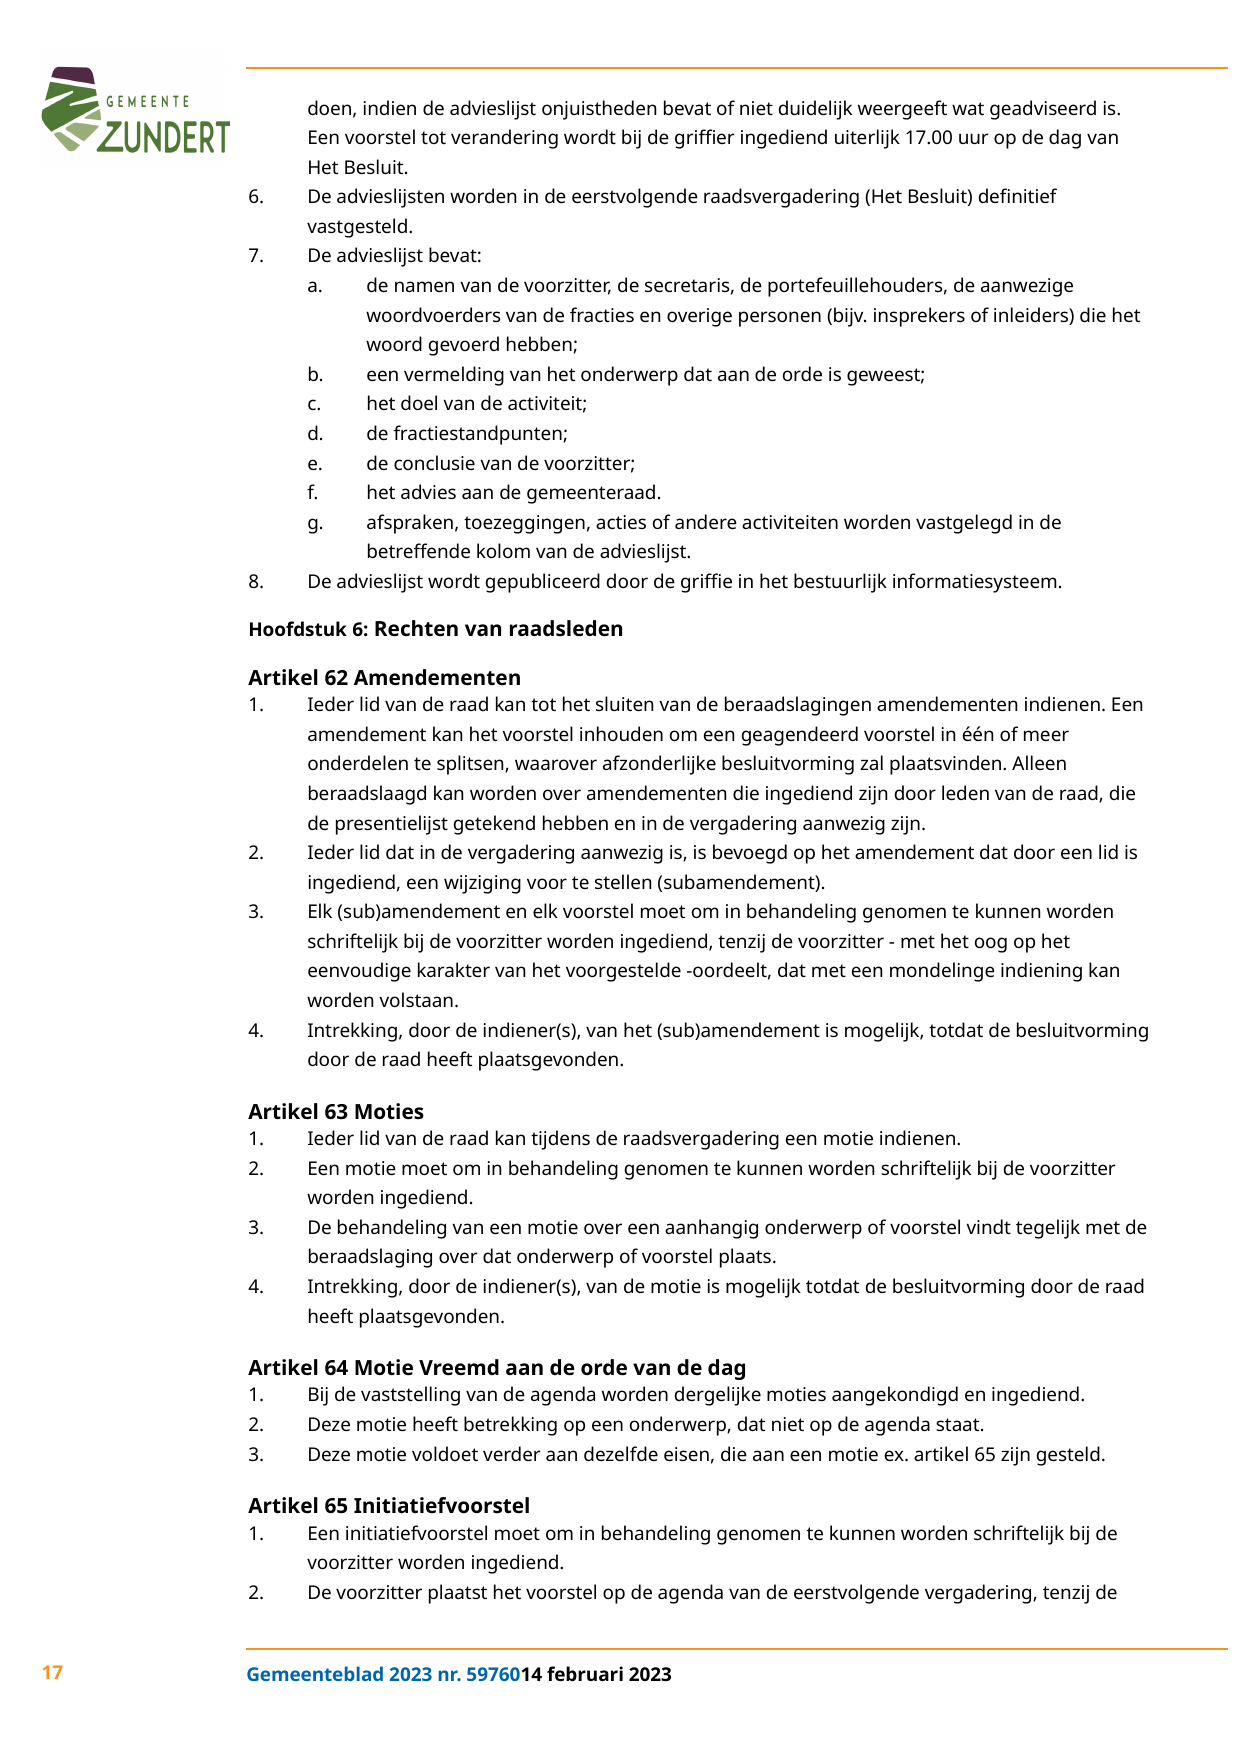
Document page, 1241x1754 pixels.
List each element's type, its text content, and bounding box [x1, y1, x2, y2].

list Een initiatiefvoorstel moet om in behandeling genomen te kunnen worden schriftelijk bij de voorzitter worden ingediend. [248, 1520, 1152, 1575]
list Bij de vaststelling van de agenda worden dergelijke moties aangekondigd en ingediend. [248, 1382, 1152, 1407]
text Artikel 64 Motie Vreemd aan de orde van de dag [248, 1353, 1152, 1382]
list Deze motie heeft betrekking op een onderwerp, dat niet op de agenda staat. [248, 1411, 1152, 1437]
list Elk (sub)amendement en elk voorstel moet om in behandeling genomen te kunnen worden schriftelijk bij de voorzitter worden ingediend, tenzij de voorzitter - met het oog op het eenvoudige karakter van het voorgestelde -oordeelt, dat met een mondelinge indiening kan worden volstaan. [248, 898, 1152, 1013]
list een vermelding van het onderwerp dat aan de orde is geweest; [307, 361, 1152, 387]
list De advieslijsten worden in de eerstvolgende raadsvergadering (Het Besluit) definitief vastgesteld. [248, 183, 1152, 239]
text Artikel 65 Initiatiefvoorstel [248, 1491, 1152, 1520]
text Artikel 62 Amendementen [248, 663, 1152, 691]
list afspraken, toezeggingen, acties of andere activiteiten worden vastgelegd in de betreffende kolom van de advieslijst. [307, 509, 1152, 564]
list doen, indien de advieslijst onjuistheden bevat of niet duidelijk weergeeft wat geadviseerd is. Een voorstel tot verandering wordt bij de griffier ingediend uiterlijk 17.00 uur op de dag van Het Besluit. [248, 95, 1152, 180]
list De voorzitter plaatst het voorstel op de agenda van de eerstvolgende vergadering, tenzij de [248, 1579, 1152, 1604]
list Ieder lid van de raad kan tot het sluiten van de beraadslagingen amendementen indienen. Een amendement kan het voorstel inhouden om een geagendeerd voorstel in één of meer onderdelen te splitsen, waarover afzonderlijke besluitvorming zal plaatsvinden. Alleen beraadslaagd kan worden over amendementen die ingediend zijn door leden van de raad, die de presentielijst getekend hebben en in de vergadering aanwezig zijn. [248, 691, 1152, 836]
text Hoofdstuk 6: Rechten van raadsleden [248, 614, 1152, 642]
list het doel van de activiteit; [307, 391, 1152, 416]
list De advieslijst wordt gepubliceerd door de griffie in het bestuurlijk informatiesysteem. [248, 568, 1152, 594]
list de namen van de voorzitter, de secretaris, de portefeuillehouders, de aanwezige woordvoerders van de fracties en overige personen (bijv. insprekers of inleiders) die het woord gevoerd hebben; [307, 272, 1152, 357]
list Een motie moet om in behandeling genomen te kunnen worden schriftelijk bij de voorzitter worden ingediend. [248, 1155, 1152, 1210]
list Ieder lid dat in de vergadering aanwezig is, is bevoegd op het amendement dat door een lid is ingediend, een wijziging voor te stellen (subamendement). [248, 839, 1152, 895]
list De behandeling van een motie over een aanhangig onderwerp of voorstel vindt tegelijk met de beraadslaging over dat onderwerp of voorstel plaats. [248, 1214, 1152, 1269]
list Deze motie voldoet verder aan dezelfde eisen, die aan een motie ex. artikel 65 zijn gesteld. [248, 1441, 1152, 1467]
text Artikel 63 Moties [248, 1097, 1152, 1125]
picture [41, 47, 231, 172]
list Intrekking, door de indiener(s), van de motie is mogelijk totdat de besluitvorming door de raad heeft plaatsgevonden. [248, 1273, 1152, 1328]
list Ieder lid van de raad kan tijdens de raadsvergadering een motie indienen. [248, 1125, 1152, 1151]
list de fractiestandpunten; [307, 420, 1152, 446]
list Intrekking, door de indiener(s), van het (sub)amendement is mogelijk, totdat de besluitvorming door de raad heeft plaatsgevonden. [248, 1017, 1152, 1072]
list het advies aan de gemeenteraad. [307, 479, 1152, 505]
list De advieslijst bevat: [248, 243, 1152, 268]
list de conclusie van de voorzitter; [307, 450, 1152, 476]
